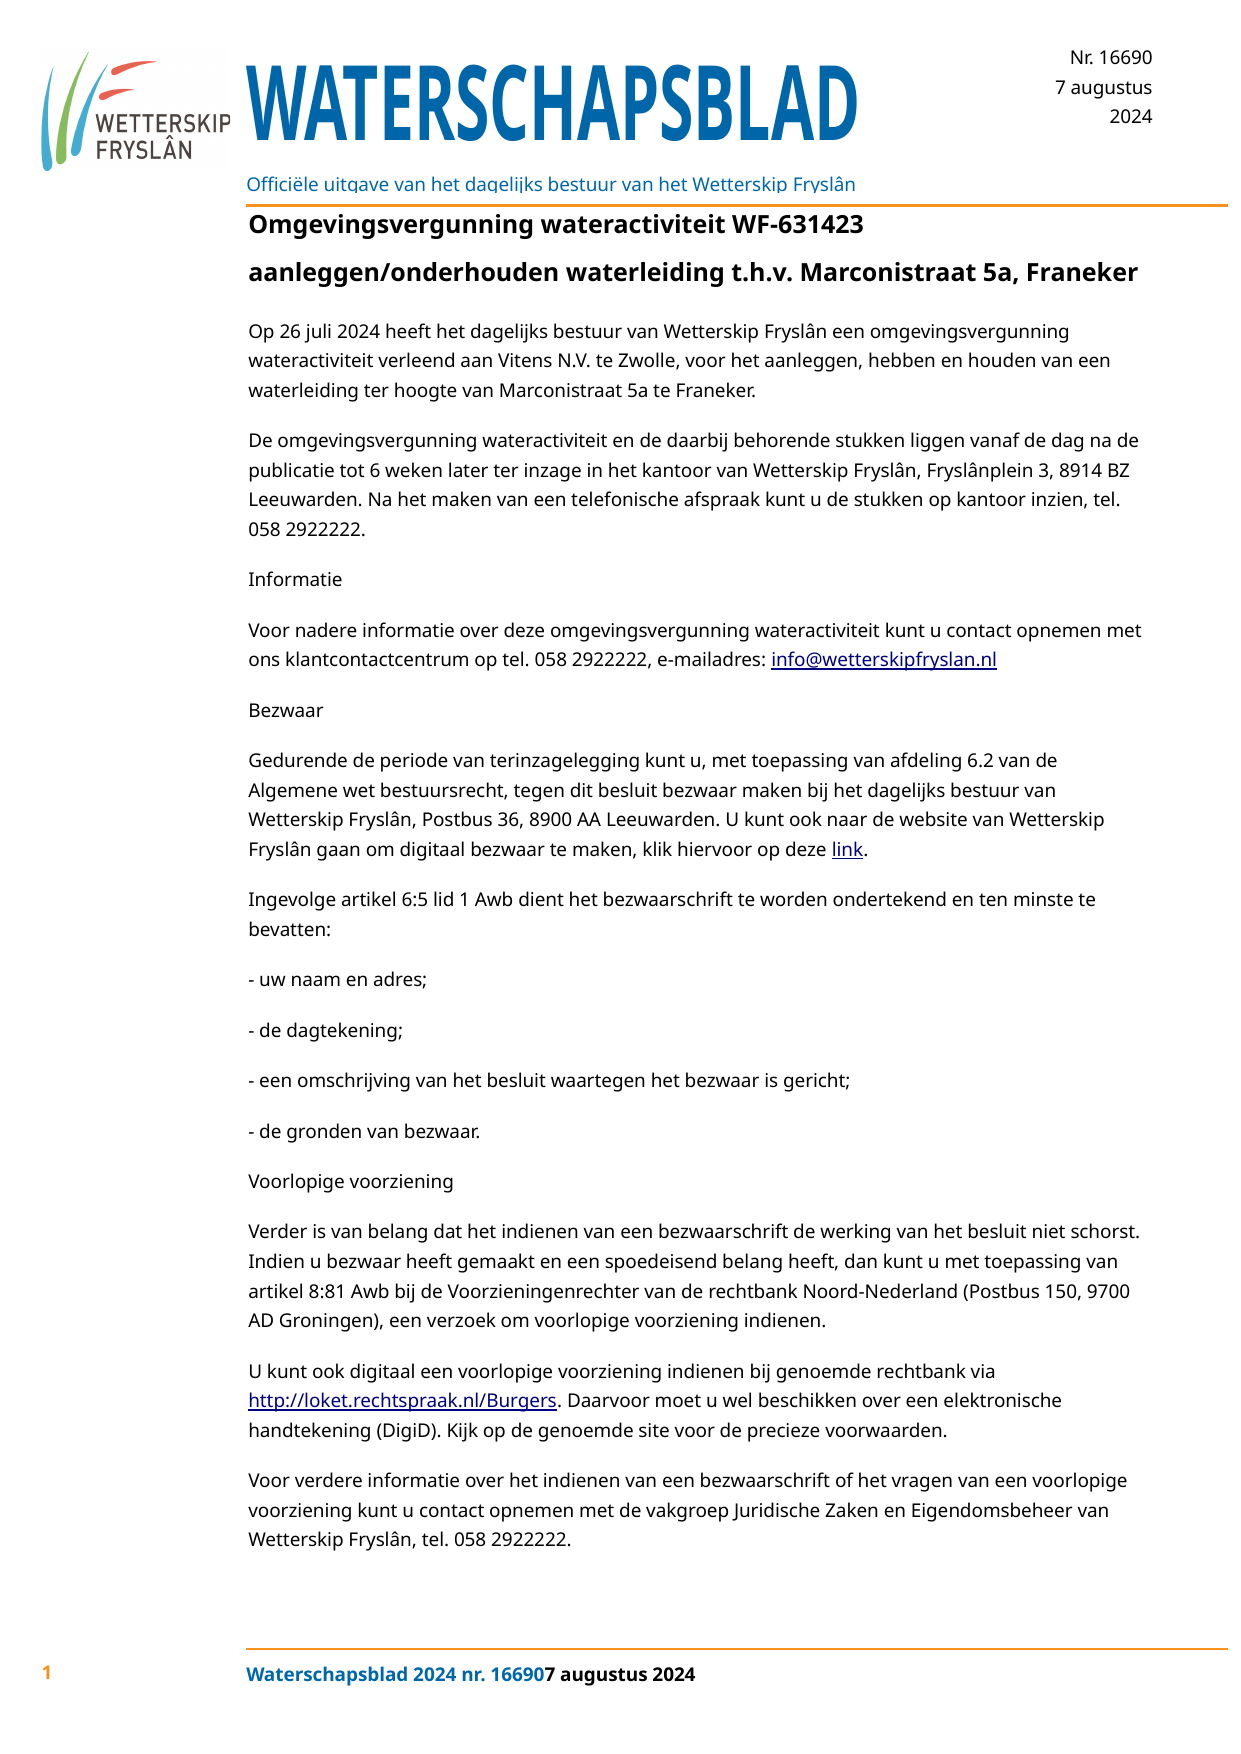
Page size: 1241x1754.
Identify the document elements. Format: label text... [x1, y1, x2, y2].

text U kunt ook digitaal een voorlopige voorziening indienen bij genoemde rechtbank via http://loket.rechtspraak.nl/Burgers. Daarvoor moet u wel beschikken over een elektronische handtekening (DigiD). Kijk op de genoemde site voor de precieze voorwaarden. [248, 1358, 1152, 1443]
text Informatie [248, 567, 1152, 592]
text - uw naam en adres; [248, 967, 1152, 992]
text - de dagtekening; [248, 1017, 1152, 1043]
text Voor nadere informatie over deze omgevingsvergunning wateractiviteit kunt u contact opnemen met ons klantcontactcentrum op tel. 058 2922222, e-mailadres: info@wetterskipfryslan.nl [248, 617, 1152, 672]
text De omgevingsvergunning wateractiviteit en de daarbij behorende stukken liggen vanaf de dag na de publicatie tot 6 weken later ter inzage in het kantoor van Wetterskip Fryslân, Fryslânplein 3, 8914 BZ Leeuwarden. Na het maken van een telefonische afspraak kunt u de stukken op kantoor inzien, tel. 058 2922222. [248, 427, 1152, 542]
text Verder is van belang dat het indienen van een bezwaarschrift de werking van het besluit niet schorst. Indien u bezwaar heeft gemaakt en een spoedeisend belang heeft, dan kunt u met toepassing van artikel 8:81 Awb bij de Voorzieningenrechter van de rechtbank Noord-Nederland (Postbus 150, 9700 AD Groningen), een verzoek om voorlopige voorziening indienen. [248, 1219, 1152, 1333]
text Voorlopige voorziening [248, 1168, 1152, 1194]
text - een omschrijving van het besluit waartegen het bezwaar is gericht; [248, 1067, 1152, 1093]
text Gedurende de periode van terinzagelegging kunt u, met toepassing van afdeling 6.2 van de Algemene wet bestuursrecht, tegen dit besluit bezwaar maken bij het dagelijks bestuur van Wetterskip Fryslân, Postbus 36, 8900 AA Leeuwarden. U kunt ook naar de website van Wetterskip Fryslân gaan om digitaal bezwaar te maken, klik hiervoor op deze link. [248, 747, 1152, 862]
text - de gronden van bezwaar. [248, 1118, 1152, 1144]
text Voor verdere informatie over het indienen van een bezwaarschrift of het vragen van een voorlopige voorziening kunt u contact opnemen met de vakgroep Juridische Zaken en Eigendomsbeheer van Wetterskip Fryslân, tel. 058 2922222. [248, 1467, 1152, 1552]
picture [41, 47, 231, 172]
text Op 26 juli 2024 heeft het dagelijks bestuur van Wetterskip Fryslân een omgevingsvergunning wateractiviteit verleend aan Vitens N.V. te Zwolle, voor het aanleggen, hebben en houden van een waterleiding ter hoogte van Marconistraat 5a te Franeker. [248, 318, 1152, 403]
text Bezwaar [248, 697, 1152, 723]
text Omgevingsvergunning wateractiviteit WF-631423 aanleggen/onderhouden waterleiding t.h.v. Marconistraat 5a, Franeker [248, 207, 1152, 288]
text Ingevolge artikel 6:5 lid 1 Awb dient het bezwaarschrift te worden ondertekend en ten minste te bevatten: [248, 887, 1152, 942]
